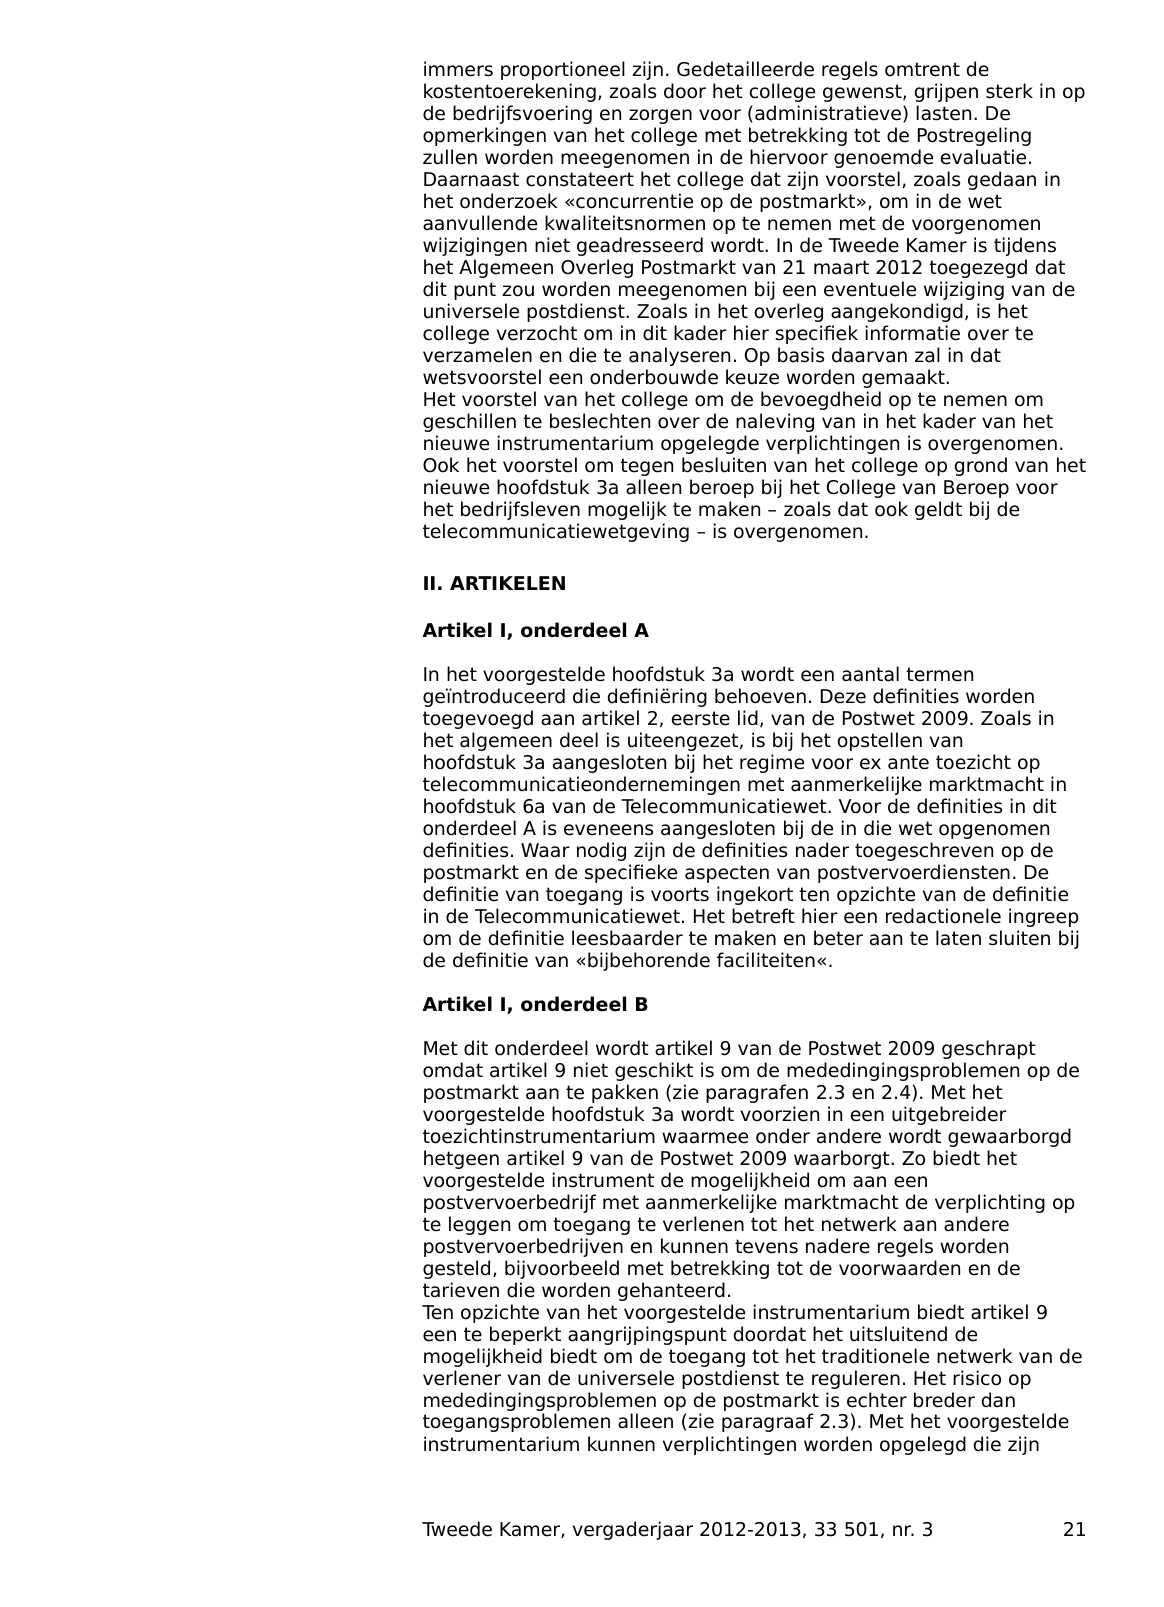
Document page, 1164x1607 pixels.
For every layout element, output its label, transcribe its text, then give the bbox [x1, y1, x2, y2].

subtitle Artikel I, onderdeel B [422, 994, 1087, 1016]
text Ten opzichte van het voorgestelde instrumentarium biedt artikel 9 een te beperkt aangrijpingspunt doordat het uitsluitend de mogelijkheid biedt om de toegang tot het traditionele netwerk van de verlener van de universele postdienst te reguleren. Het risico op mededingingsproblemen op de postmarkt is echter breder dan toegangsproblemen alleen (zie paragraaf 2.3). Met het voorgestelde instrumentarium kunnen verplichtingen worden opgelegd die zijn [422, 1302, 1087, 1455]
text In het voorgestelde hoofdstuk 3a wordt een aantal termen geïntroduceerd die definiëring behoeven. Deze definities worden toegevoegd aan artikel 2, eerste lid, van de Postwet 2009. Zoals in het algemeen deel is uiteengezet, is bij het opstellen van hoofdstuk 3a aangesloten bij het regime voor ex ante toezicht op telecommunicatieondernemingen met aanmerkelijke marktmacht in hoofdstuk 6a van de Telecommunicatiewet. Voor de definities in dit onderdeel A is eveneens aangesloten bij de in die wet opgenomen definities. Waar nodig zijn de definities nader toegeschreven op de postmarkt en de specifieke aspecten van postvervoerdiensten. De definitie van toegang is voorts ingekort ten opzichte van de definitie in de Telecommunicatiewet. Het betreft hier een redactionele ingreep om de definitie leesbaarder te maken en beter aan te laten sluiten bij de definitie van «bijbehorende faciliteiten«. [422, 664, 1087, 971]
text Met dit onderdeel wordt artikel 9 van de Postwet 2009 geschrapt omdat artikel 9 niet geschikt is om de mededingingsproblemen op de postmarkt aan te pakken (zie paragrafen 2.3 en 2.4). Met het voorgestelde hoofdstuk 3a wordt voorzien in een uitgebreider toezichtinstrumentarium waarmee onder andere wordt gewaarborgd hetgeen artikel 9 van de Postwet 2009 waarborgt. Zo biedt het voorgestelde instrument de mogelijkheid om aan een postvervoerbedrijf met aanmerkelijke marktmacht de verplichting op te leggen om toegang te verlenen tot het netwerk aan andere postvervoerbedrijven en kunnen tevens nadere regels worden gesteld, bijvoorbeeld met betrekking tot de voorwaarden en de tarieven die worden gehanteerd. [422, 1038, 1087, 1302]
subtitle II. ARTIKELEN [422, 573, 1087, 594]
subtitle Artikel I, onderdeel A [422, 619, 1087, 642]
text Daarnaast constateert het college dat zijn voorstel, zoals gedaan in het onderzoek «concurrentie op de postmarkt», om in de wet aanvullende kwaliteitsnormen op te nemen met de voorgenomen wijzigingen niet geadresseerd wordt. In de Tweede Kamer is tijdens het Algemeen Overleg Postmarkt van 21 maart 2012 toegezegd dat dit punt zou worden meegenomen bij een eventuele wijziging van de universele postdienst. Zoals in het overleg aangekondigd, is het college verzocht om in dit kader hier specifiek informatie over te verzamelen en die te analyseren. Op basis daarvan zal in dat wetsvoorstel een onderbouwde keuze worden gemaakt. [422, 169, 1087, 389]
text immers proportioneel zijn. Gedetailleerde regels omtrent de kostentoerekening, zoals door het college gewenst, grijpen sterk in op de bedrijfsvoering en zorgen voor (administratieve) lasten. De opmerkingen van het college met betrekking tot de Postregeling zullen worden meegenomen in de hiervoor genoemde evaluatie. [422, 59, 1087, 169]
text Het voorstel van het college om de bevoegdheid op te nemen om geschillen te beslechten over de naleving van in het kader van het nieuwe instrumentarium opgelegde verplichtingen is overgenomen. Ook het voorstel om tegen besluiten van het college op grond van het nieuwe hoofdstuk 3a alleen beroep bij het College van Beroep voor het bedrijfsleven mogelijk te maken – zoals dat ook geldt bij de telecommunicatiewetgeving – is overgenomen. [422, 389, 1087, 543]
